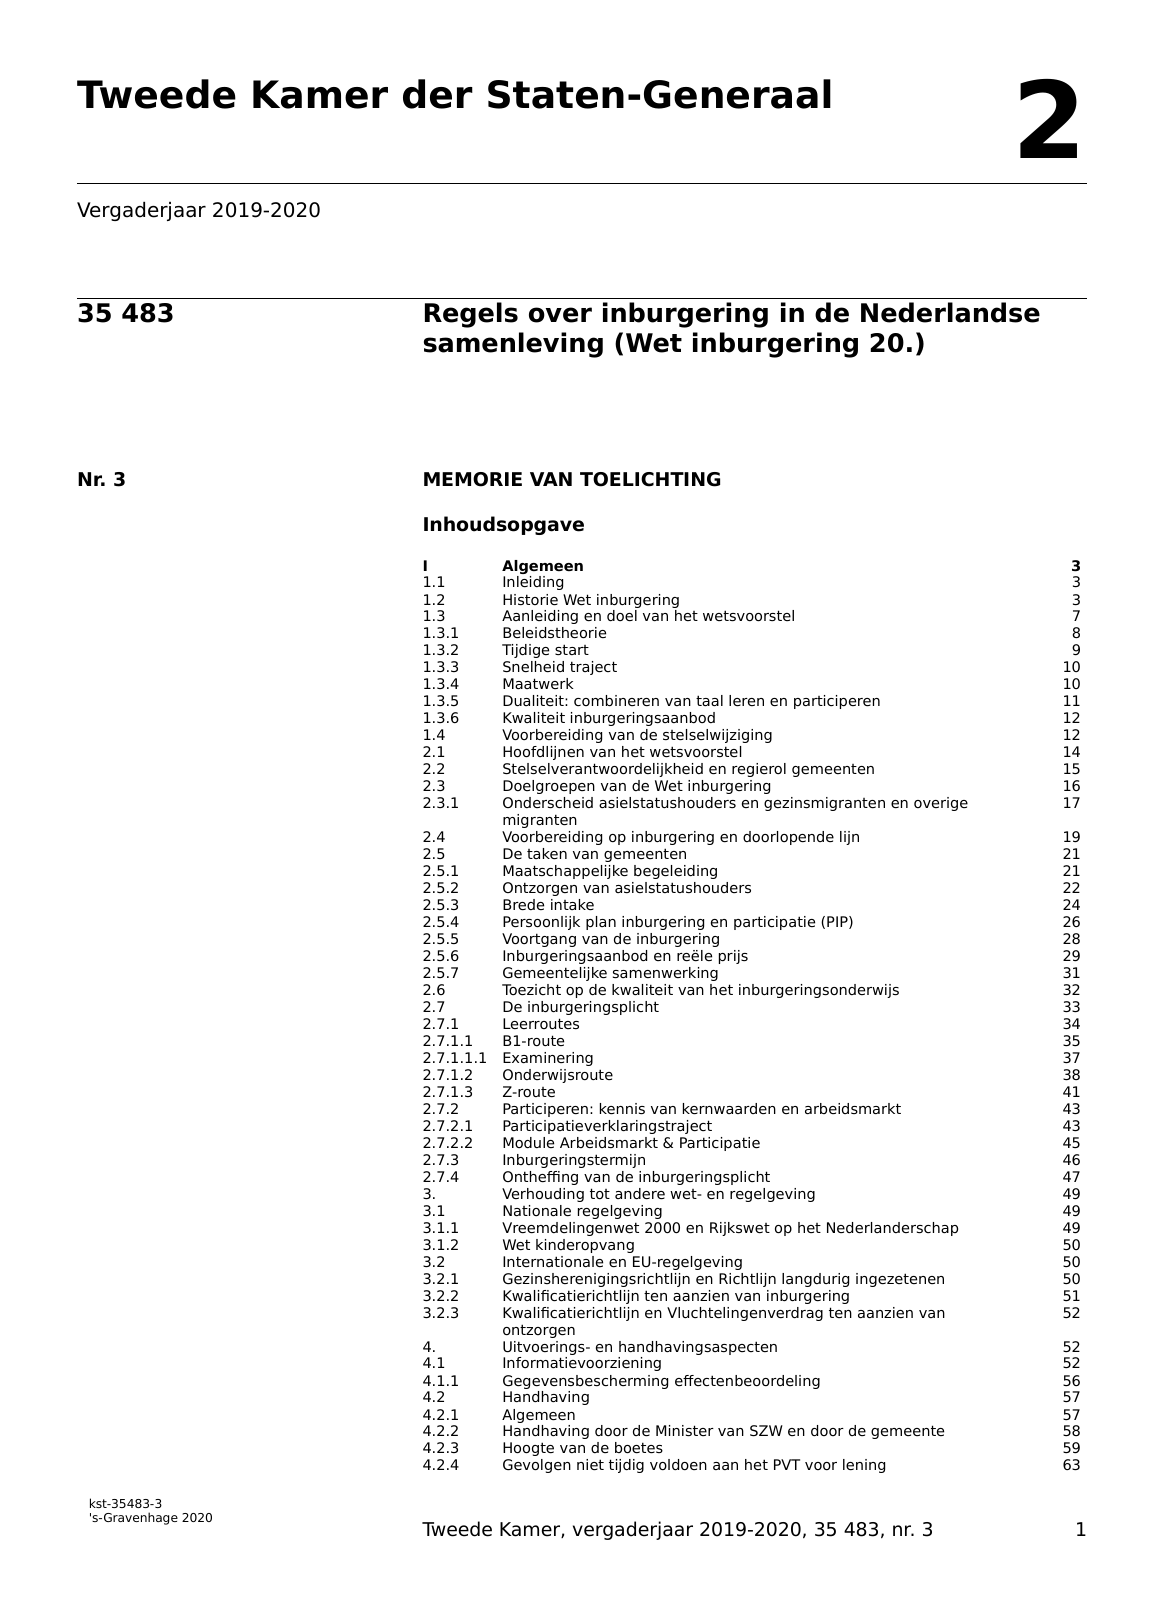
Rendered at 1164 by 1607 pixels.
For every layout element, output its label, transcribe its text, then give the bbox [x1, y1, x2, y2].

table_cell 21 [1028, 846, 1087, 863]
table_cell Uitvoerings- en handhavingsaspecten [496, 1339, 1028, 1355]
table_cell Kwaliteit inburgeringsaanbod [496, 710, 1028, 727]
table_cell Ontheffing van de inburgeringsplicht [496, 1169, 1028, 1186]
table_cell 50 [1028, 1271, 1087, 1287]
table_cell 4.2.1 [422, 1406, 496, 1423]
table_cell 10 [1028, 659, 1087, 676]
table_cell 3.2.1 [422, 1271, 496, 1287]
table_cell Nationale regelgeving [496, 1203, 1028, 1219]
table_cell 11 [1028, 693, 1087, 710]
table_cell 3.1.1 [422, 1220, 496, 1237]
table_cell 1.3.3 [422, 659, 496, 676]
table_cell Kwalificatierichtlijn ten aanzien van inburgering [496, 1288, 1028, 1304]
subtitle Inhoudsopgave [422, 513, 1087, 536]
table_cell 29 [1028, 948, 1087, 965]
table_cell 22 [1028, 880, 1087, 897]
table_cell 50 [1028, 1237, 1087, 1253]
table_cell 2.7.1.1.1 [422, 1050, 496, 1067]
table_cell 52 [1028, 1305, 1087, 1338]
table_cell Dualiteit: combineren van taal leren en participeren [496, 693, 1028, 710]
table_cell 3.2.3 [422, 1305, 496, 1338]
table_cell 8 [1028, 625, 1087, 642]
table_cell 19 [1028, 829, 1087, 846]
table_cell 1.3.2 [422, 642, 496, 659]
table_cell 24 [1028, 897, 1087, 914]
table_cell Aanleiding en doel van het wetsvoorstel [496, 608, 1028, 625]
table_cell 31 [1028, 965, 1087, 982]
table_cell 35 [1028, 1033, 1087, 1050]
table_cell 57 [1028, 1406, 1087, 1423]
table_cell 12 [1028, 727, 1087, 744]
table_cell 14 [1028, 744, 1087, 761]
table_header 2 [886, 59, 1087, 183]
table_cell 37 [1028, 1050, 1087, 1067]
table_cell 1.2 [422, 591, 496, 608]
table_header I [422, 558, 496, 574]
table_cell 50 [1028, 1254, 1087, 1271]
table_cell 49 [1028, 1203, 1087, 1219]
table_cell 2.5.2 [422, 880, 496, 897]
table_cell 2.7 [422, 999, 496, 1016]
table_cell 3 [1028, 574, 1087, 591]
table_cell Beleidstheorie [496, 625, 1028, 642]
table_cell 4.2.3 [422, 1440, 496, 1457]
table_cell 26 [1028, 914, 1087, 931]
table_cell Onderscheid asielstatushouders en gezinsmigranten en overige migranten [496, 795, 1028, 829]
table_cell 57 [1028, 1389, 1087, 1406]
table_cell Tijdige start [496, 642, 1028, 659]
table_cell 28 [1028, 931, 1087, 948]
table_cell 2.3 [422, 778, 496, 795]
text kst-35483-3 [88, 1497, 323, 1511]
table_cell Algemeen [496, 1406, 1028, 1423]
table_cell Hoogte van de boetes [496, 1440, 1028, 1457]
table_cell 3.1 [422, 1203, 496, 1219]
table_cell 15 [1028, 761, 1087, 778]
table_cell 2.5.6 [422, 948, 496, 965]
table_cell Doelgroepen van de Wet inburgering [496, 778, 1028, 795]
table_cell 2.7.2.1 [422, 1118, 496, 1135]
table_cell 3. [422, 1186, 496, 1203]
table_cell Brede intake [496, 897, 1028, 914]
table_cell 2.7.1.2 [422, 1067, 496, 1084]
table_cell 51 [1028, 1288, 1087, 1304]
table_cell 2.7.1 [422, 1016, 496, 1033]
table_cell 1.3.6 [422, 710, 496, 727]
table_cell 2.5.1 [422, 863, 496, 880]
table_cell Persoonlijk plan inburgering en participatie (PIP) [496, 914, 1028, 931]
table_cell Z-route [496, 1084, 1028, 1101]
table_cell 2.2 [422, 761, 496, 778]
table_cell Inleiding [496, 574, 1028, 591]
table_cell 2.7.2.2 [422, 1135, 496, 1152]
table_cell Kwalificatierichtlijn en Vluchtelingenverdrag ten aanzien van ontzorgen [496, 1305, 1028, 1338]
table_cell Vreemdelingenwet 2000 en Rijkswet op het Nederlanderschap [496, 1220, 1028, 1237]
table_cell 2.1 [422, 744, 496, 761]
table_cell Voorbereiding van de stelselwijziging [496, 727, 1028, 744]
table_cell 1.4 [422, 727, 496, 744]
table_cell 56 [1028, 1373, 1087, 1389]
table_cell Participeren: kennis van kernwaarden en arbeidsmarkt [496, 1101, 1028, 1118]
table_cell 10 [1028, 676, 1087, 693]
table_cell 3.1.2 [422, 1237, 496, 1253]
table_cell 1.3.1 [422, 625, 496, 642]
table_cell De taken van gemeenten [496, 846, 1028, 863]
table_cell 4.1.1 [422, 1373, 496, 1389]
table_cell 1.3.5 [422, 693, 496, 710]
table_cell 3.2.2 [422, 1288, 496, 1304]
table_cell 3 [1028, 591, 1087, 608]
table_cell Wet kinderopvang [496, 1237, 1028, 1253]
table_cell 1.3 [422, 608, 496, 625]
table_cell Handhaving door de Minister van SZW en door de gemeente [496, 1423, 1028, 1440]
table_cell 4.1 [422, 1355, 496, 1372]
table_cell Inburgeringstermijn [496, 1152, 1028, 1169]
table_cell 34 [1028, 1016, 1087, 1033]
table_cell 32 [1028, 982, 1087, 999]
table_cell 1.3.4 [422, 676, 496, 693]
table_cell Gegevensbescherming effectenbeoordeling [496, 1373, 1028, 1389]
table_cell Inburgeringsaanbod en reële prijs [496, 948, 1028, 965]
subtitle Nr. 3 MEMORIE VAN TOELICHTING [77, 469, 1087, 491]
table_cell 2.5.7 [422, 965, 496, 982]
table_header 3 [1028, 558, 1087, 574]
table_cell 2.7.1.3 [422, 1084, 496, 1101]
table_cell Maatwerk [496, 676, 1028, 693]
text 's-Gravenhage 2020 [88, 1511, 323, 1525]
table_cell Informatievoorziening [496, 1355, 1028, 1372]
table_cell 7 [1028, 608, 1087, 625]
table_cell Hoofdlijnen van het wetsvoorstel [496, 744, 1028, 761]
table_cell 2.7.4 [422, 1169, 496, 1186]
table_cell 21 [1028, 863, 1087, 880]
table_cell 43 [1028, 1118, 1087, 1135]
table_cell 2.7.1.1 [422, 1033, 496, 1050]
table_cell 2.7.3 [422, 1152, 496, 1169]
table_cell 4.2.4 [422, 1457, 496, 1474]
table_cell Ontzorgen van asielstatushouders [496, 880, 1028, 897]
table_cell 2.5.5 [422, 931, 496, 948]
table_cell Stelselverantwoordelijkheid en regierol gemeenten [496, 761, 1028, 778]
table_cell Gezinsherenigingsrichtlijn en Richtlijn langdurig ingezetenen [496, 1271, 1028, 1287]
table_cell 4.2 [422, 1389, 496, 1406]
table_cell 49 [1028, 1220, 1087, 1237]
table_cell Handhaving [496, 1389, 1028, 1406]
table_cell 49 [1028, 1186, 1087, 1203]
table_cell 59 [1028, 1440, 1087, 1457]
table_cell 12 [1028, 710, 1087, 727]
table_cell 2.7.2 [422, 1101, 496, 1118]
table_cell 46 [1028, 1152, 1087, 1169]
table_cell 4. [422, 1339, 496, 1355]
table_header Tweede Kamer der Staten-Generaal [77, 59, 886, 183]
table_cell 33 [1028, 999, 1087, 1016]
table_cell 3.2 [422, 1254, 496, 1271]
table_cell 2.3.1 [422, 795, 496, 829]
table_cell 41 [1028, 1084, 1087, 1101]
table_cell 38 [1028, 1067, 1087, 1084]
table_cell 52 [1028, 1339, 1087, 1355]
table_cell 4.2.2 [422, 1423, 496, 1440]
table_cell 63 [1028, 1457, 1087, 1474]
subtitle 35 483 Regels over inburgering in de Nederlandse samenleving (Wet inburgering 20.) [77, 299, 1087, 358]
table_cell Maatschappelijke begeleiding [496, 863, 1028, 880]
table_cell 1.1 [422, 574, 496, 591]
table_cell Voorbereiding op inburgering en doorlopende lijn [496, 829, 1028, 846]
table_cell Historie Wet inburgering [496, 591, 1028, 608]
table_cell 9 [1028, 642, 1087, 659]
table_cell 43 [1028, 1101, 1087, 1118]
table_cell De inburgeringsplicht [496, 999, 1028, 1016]
table_cell 2.5.4 [422, 914, 496, 931]
table_cell Vergaderjaar 2019-2020 [77, 184, 1087, 298]
table_cell 17 [1028, 795, 1087, 829]
table_cell 45 [1028, 1135, 1087, 1152]
table_cell Toezicht op de kwaliteit van het inburgeringsonderwijs [496, 982, 1028, 999]
table_cell Gemeentelijke samenwerking [496, 965, 1028, 982]
table_cell 2.4 [422, 829, 496, 846]
table_cell 47 [1028, 1169, 1087, 1186]
table_cell 16 [1028, 778, 1087, 795]
table_cell 2.6 [422, 982, 496, 999]
table_cell 58 [1028, 1423, 1087, 1440]
table_cell Leerroutes [496, 1016, 1028, 1033]
table_cell Internationale en EU-regelgeving [496, 1254, 1028, 1271]
table_cell Gevolgen niet tijdig voldoen aan het PVT voor lening [496, 1457, 1028, 1474]
table_cell Examinering [496, 1050, 1028, 1067]
table_cell Verhouding tot andere wet- en regelgeving [496, 1186, 1028, 1203]
table_header Algemeen [496, 558, 1028, 574]
table_cell Voortgang van de inburgering [496, 931, 1028, 948]
table_cell Module Arbeidsmarkt & Participatie [496, 1135, 1028, 1152]
table_cell Participatieverklaringstraject [496, 1118, 1028, 1135]
table_cell 2.5.3 [422, 897, 496, 914]
table_cell B1-route [496, 1033, 1028, 1050]
table_cell Snelheid traject [496, 659, 1028, 676]
table_cell Onderwijsroute [496, 1067, 1028, 1084]
table_cell 2.5 [422, 846, 496, 863]
table_cell 52 [1028, 1355, 1087, 1372]
